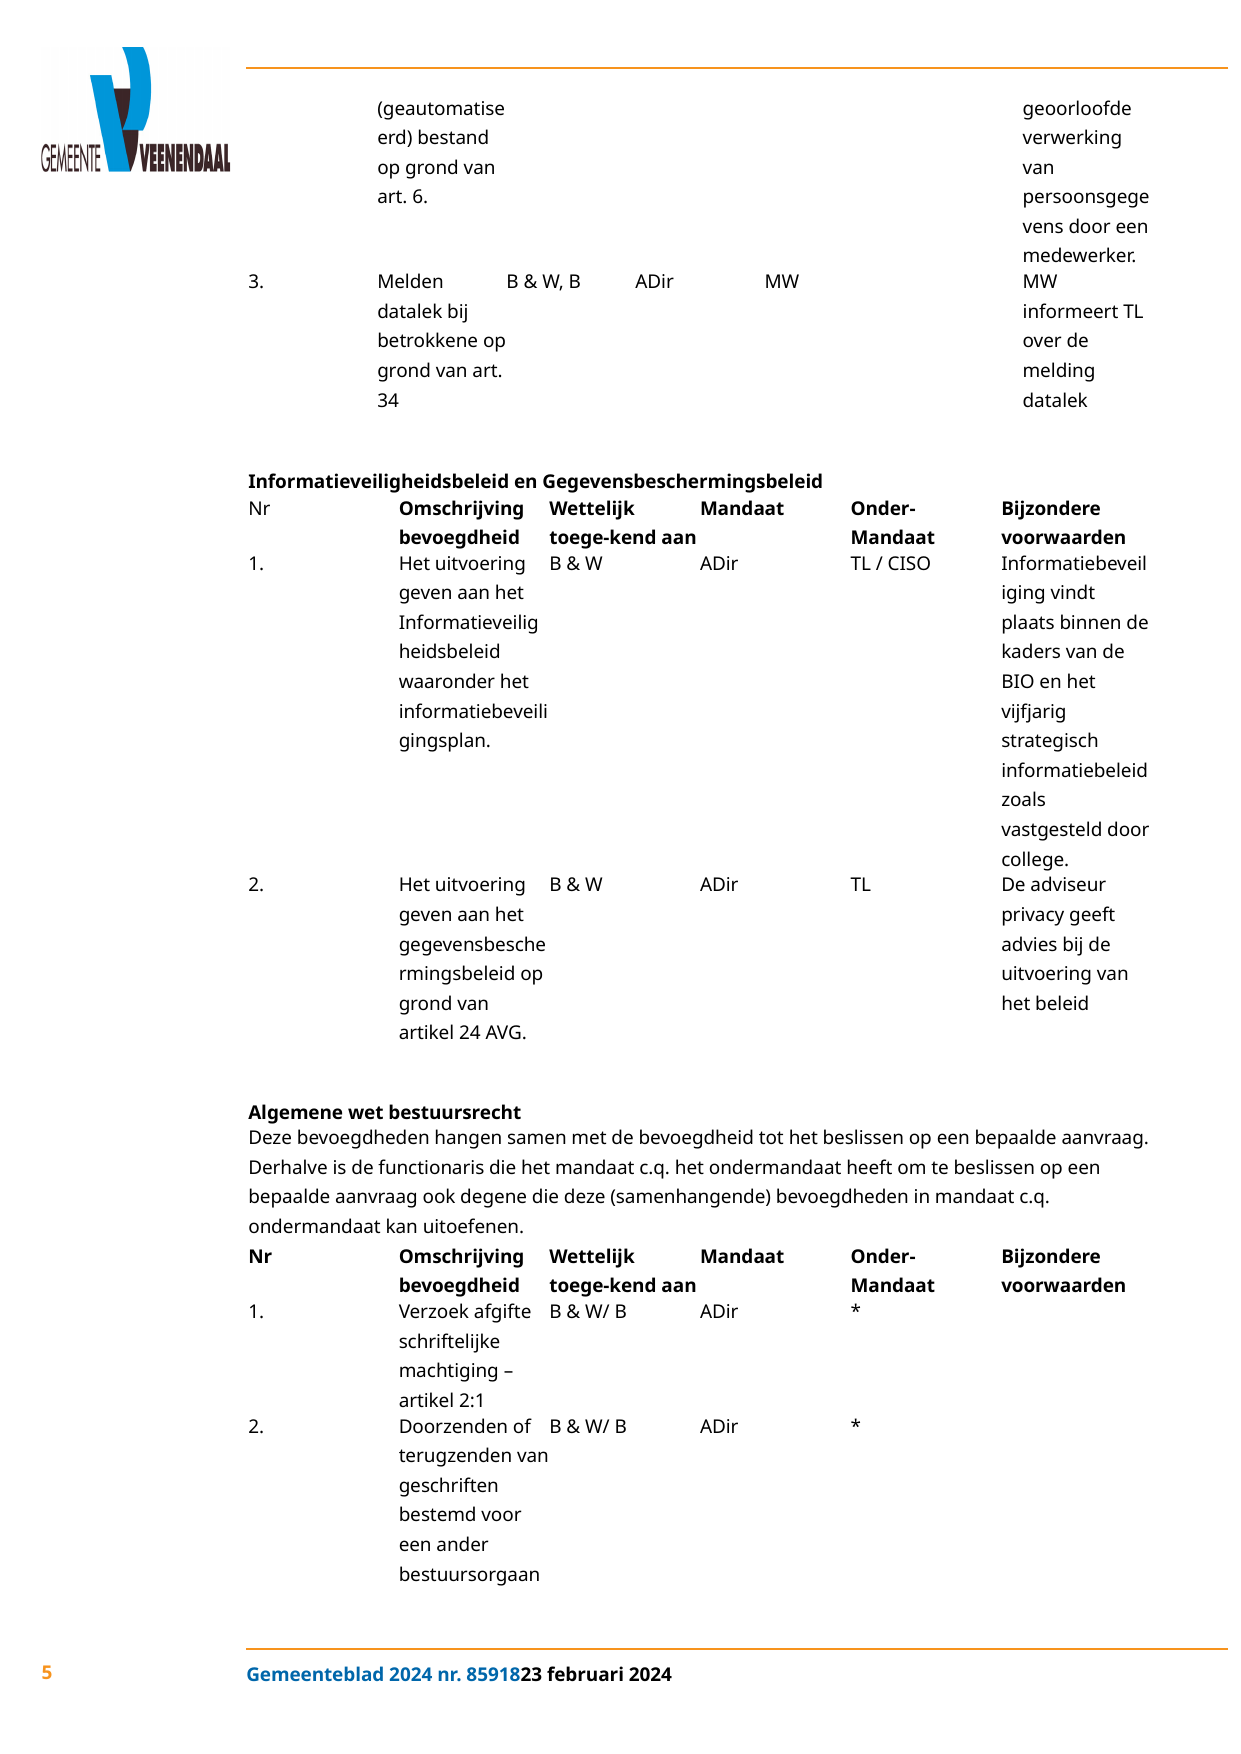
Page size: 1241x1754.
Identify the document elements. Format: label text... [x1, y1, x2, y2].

table_cell ADir [700, 1298, 850, 1413]
table_cell (geautomatiseerd) bestand op grond van art. 6. [377, 95, 506, 268]
table_cell B & W [549, 872, 700, 1045]
table_cell TL / CISO [850, 550, 1001, 872]
table_header Bijzondere voorwaarden [1001, 1243, 1152, 1298]
table_cell [764, 95, 893, 268]
table_cell TL [850, 872, 1001, 1045]
table_cell ADir [635, 269, 764, 412]
table_cell ADir [700, 1413, 850, 1586]
table_cell [894, 95, 1022, 268]
table_cell 2. [248, 872, 398, 1045]
table_cell Melden datalek bij betrokkene op grond van art. 34 [377, 269, 506, 412]
table_cell [248, 1413, 398, 1586]
table_cell Informatiebeveiliging vindt plaats binnen de kaders van de BIO en het vijfjarig strategisch informatiebeleid zoals vastgesteld door college. [1001, 550, 1152, 872]
table_header Omschrijving bevoegdheid [399, 495, 549, 550]
text Deze bevoegdheden hangen samen met de bevoegdheid tot het beslissen op een bepaalde aanvraag. Derhalve is de functionaris die het mandaat c.q. het ondermandaat heeft om te beslissen op een bepaalde aanvraag ook degene die deze (samenhangende) bevoegdheden in mandaat c.q. ondermandaat kan uitoefenen. [248, 1124, 1152, 1239]
table_cell Het uitvoering geven aan het Informatieveiligheidsbeleid waaronder het informatiebeveiligingsplan. [399, 550, 549, 872]
table_cell MW [764, 269, 893, 412]
table_cell B & W/ B [549, 1298, 700, 1413]
table_cell [248, 95, 377, 268]
table_cell * [850, 1298, 1001, 1413]
picture [123, 47, 231, 172]
table_cell 1. [248, 550, 398, 872]
table_header Mandaat [700, 495, 850, 550]
table_cell B & W/ B [549, 1413, 700, 1586]
table_header Omschrijving bevoegdheid [399, 1243, 549, 1298]
table_header Bijzondere voorwaarden [1001, 495, 1152, 550]
table_cell B & W [549, 550, 700, 872]
table_cell [635, 95, 764, 268]
table_header Nr [248, 495, 398, 550]
picture [41, 47, 130, 172]
table_cell Doorzenden of terugzenden van geschriften bestemd voor een ander bestuursorgaan [399, 1413, 549, 1586]
table_cell MW informeert TL over de melding datalek [1023, 269, 1152, 412]
table_header Onder- Mandaat [850, 1243, 1001, 1298]
table_cell [248, 269, 377, 412]
table_header Nr [248, 1243, 398, 1298]
table_cell [248, 1298, 398, 1413]
table_header Mandaat [700, 1243, 850, 1298]
text Informatieveiligheidsbeleid en Gegevensbeschermingsbeleid [248, 466, 1152, 494]
table_cell Het uitvoering geven aan het gegevensbeschermingsbeleid op grond van artikel 24 AVG. [399, 872, 549, 1045]
table_header Wettelijk toege-kend aan [549, 495, 700, 550]
table_cell geoorloofde verwerking van persoonsgegevens door een medewerker. [1023, 95, 1152, 268]
table_cell [1001, 1413, 1152, 1586]
table_cell ADir [700, 550, 850, 872]
table_cell [894, 269, 1022, 412]
table_cell [1001, 1298, 1152, 1413]
table_cell ADir [700, 872, 850, 1045]
table_cell B & W, B [506, 269, 635, 412]
table_header Onder- Mandaat [850, 495, 1001, 550]
table_cell De adviseur privacy geeft advies bij de uitvoering van het beleid [1001, 872, 1152, 1045]
table_cell * [850, 1413, 1001, 1586]
table_cell Verzoek afgifte schriftelijke machtiging – artikel 2:1 [399, 1298, 549, 1413]
table_cell [506, 95, 635, 268]
text Algemene wet bestuursrecht [248, 1099, 1152, 1124]
table_header Wettelijk toege-kend aan [549, 1243, 700, 1298]
